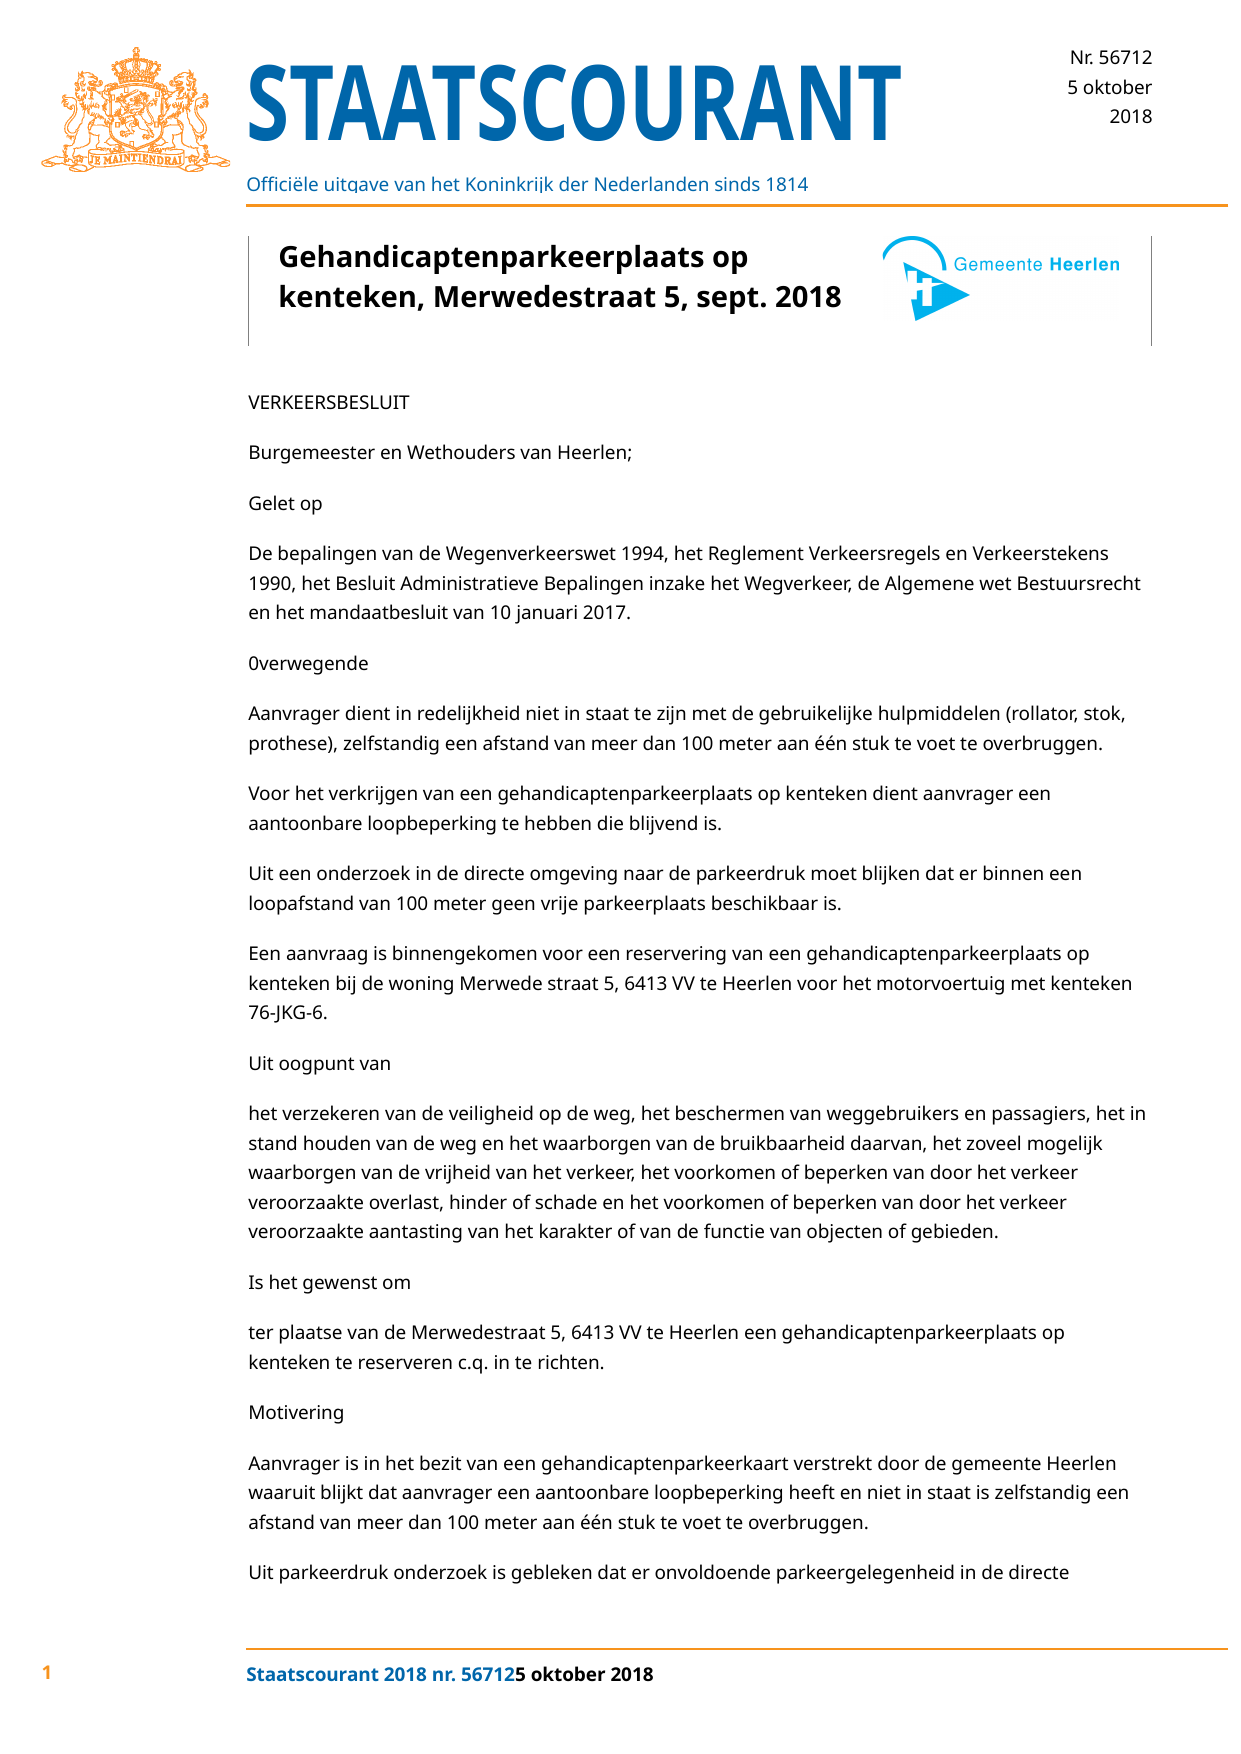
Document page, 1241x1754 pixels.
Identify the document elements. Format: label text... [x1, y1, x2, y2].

text Een aanvraag is binnengekomen voor een reservering van een gehandicaptenparkeerplaats op kenteken bij de woning Merwede straat 5, 6413 VV te Heerlen voor het motorvoertuig met kenteken 76-JKG-6. [248, 940, 1152, 1025]
text Uit een onderzoek in de directe omgeving naar de parkeerdruk moet blijken dat er binnen een loopafstand van 100 meter geen vrije parkeerplaats beschikbaar is. [248, 860, 1152, 916]
picture [882, 236, 903, 252]
text Burgemeester en Wethouders van Heerlen; [248, 439, 1152, 465]
text Gelet op [248, 490, 1152, 516]
picture [882, 236, 1119, 321]
text Uit oogpunt van [248, 1050, 1152, 1076]
text Aanvrager dient in redelijkheid niet in staat te zijn met de gebruikelijke hulpmiddelen (rollator, stok, prothese), zelfstandig een afstand van meer dan 100 meter aan één stuk te voet te overbruggen. [248, 700, 1152, 756]
table_header [850, 236, 1151, 346]
text Motivering [248, 1399, 1152, 1425]
text De bepalingen van de Wegenverkeerswet 1994, het Reglement Verkeersregels en Verkeerstekens 1990, het Besluit Administratieve Bepalingen inzake het Wegverkeer, de Algemene wet Bestuursrecht en het mandaatbesluit van 10 januari 2017. [248, 540, 1152, 625]
text VERKEERSBESLUIT [248, 389, 1152, 415]
table_header Gehandicaptenparkeerplaats op kenteken, Merwedestraat 5, sept. 2018 [249, 236, 850, 346]
text ter plaatse van de Merwedestraat 5, 6413 VV te Heerlen een gehandicaptenparkeerplaats op kenteken te reserveren c.q. in te richten. [248, 1319, 1152, 1375]
text Aanvrager is in het bezit van een gehandicaptenparkeerkaart verstrekt door de gemeente Heerlen waaruit blijkt dat aanvrager een aantoonbare loopbeperking heeft en niet in staat is zelfstandig een afstand van meer dan 100 meter aan één stuk te voet te overbruggen. [248, 1450, 1152, 1535]
text het verzekeren van de veiligheid op de weg, het beschermen van weggebruikers en passagiers, het in stand houden van de weg en het waarborgen van de bruikbaarheid daarvan, het zoveel mogelijk waarborgen van de vrijheid van het verkeer, het voorkomen of beperken van door het verkeer veroorzaakte overlast, hinder of schade en het voorkomen of beperken van door het verkeer veroorzaakte aantasting van het karakter of van de functie van objecten of gebieden. [248, 1100, 1152, 1244]
text 0verwegende [248, 650, 1152, 676]
text Voor het verkrijgen van een gehandicaptenparkeerplaats op kenteken dient aanvrager een aantoonbare loopbeperking te hebben die blijvend is. [248, 780, 1152, 836]
text Uit parkeerdruk onderzoek is gebleken dat er onvoldoende parkeergelegenheid in de directe [248, 1559, 1152, 1585]
picture [41, 47, 231, 172]
text Is het gewenst om [248, 1269, 1152, 1295]
